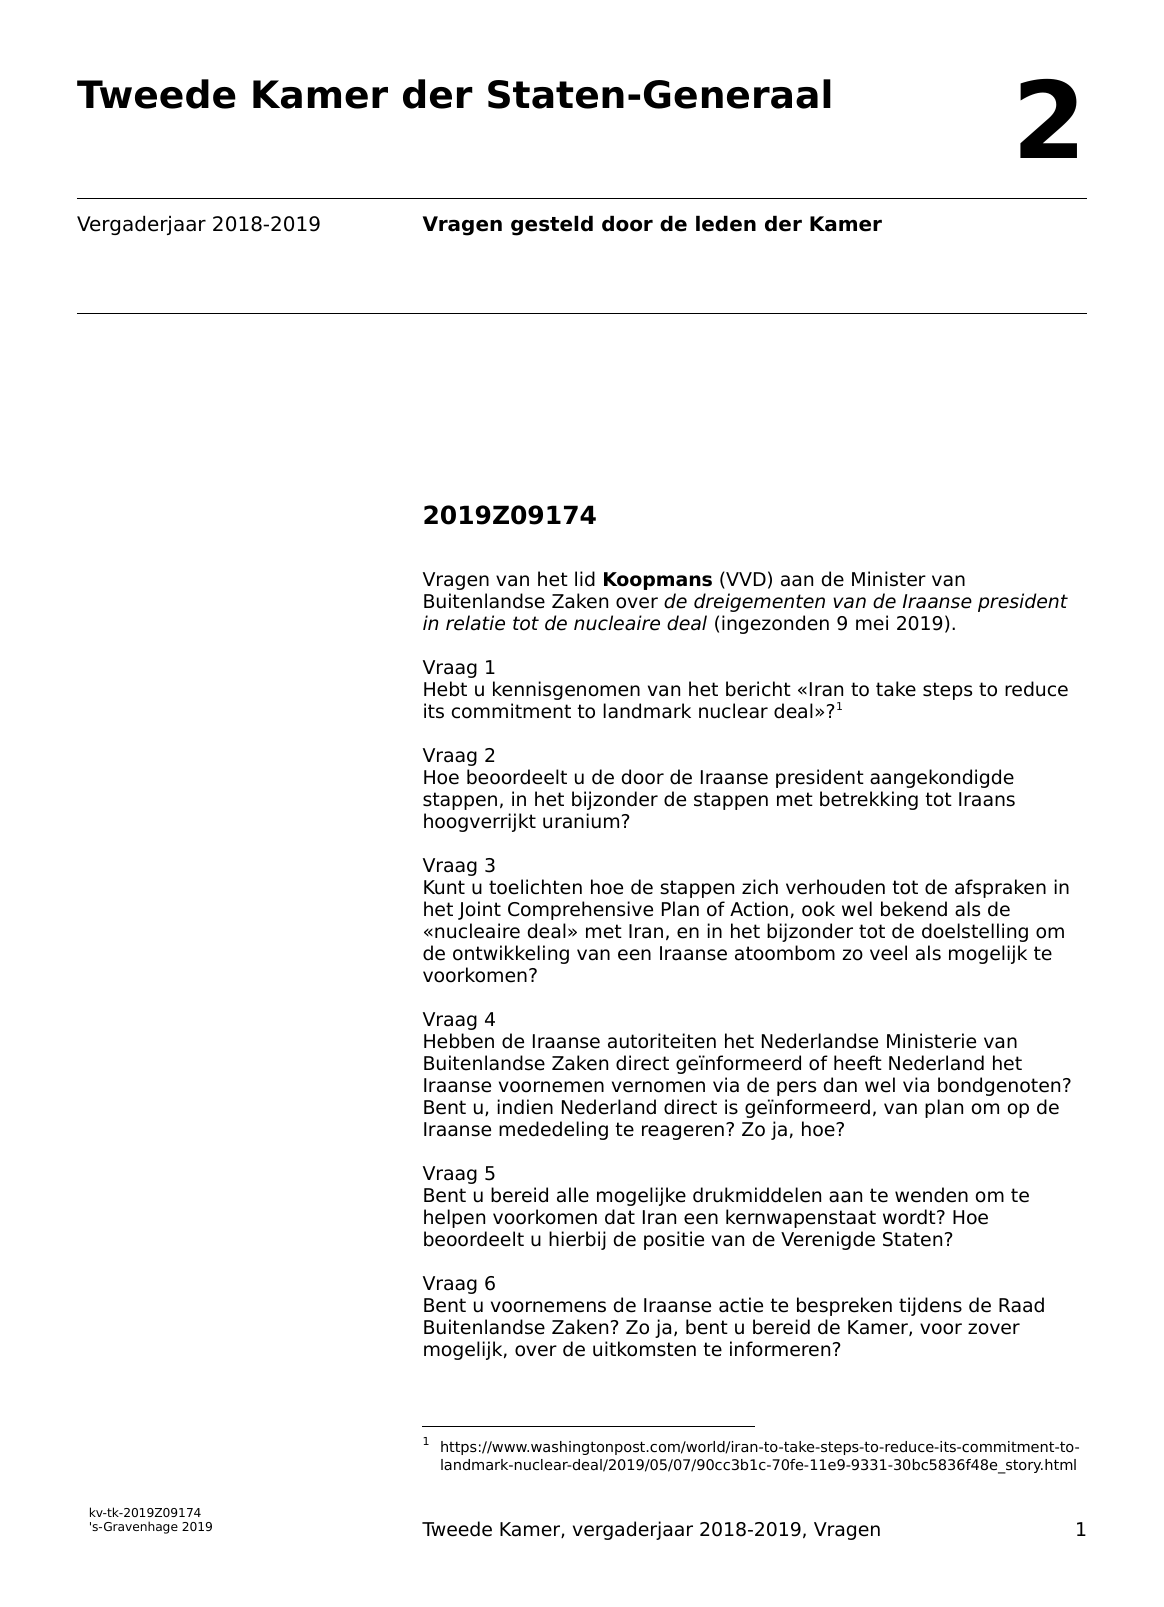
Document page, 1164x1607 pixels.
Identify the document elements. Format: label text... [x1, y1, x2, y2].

text Vraag 2 [422, 745, 1087, 767]
text Kunt u toelichten hoe de stappen zich verhouden tot de afspraken in het Joint Comprehensive Plan of Action, ook wel bekend als de «nucleaire deal» met Iran, en in het bijzonder tot de doelstelling om de ontwikkeling van een Iraanse atoombom zo veel als mogelijk te voorkomen? [422, 877, 1087, 987]
text Bent u voornemens de Iraanse actie te bespreken tijdens de Raad Buitenlandse Zaken? Zo ja, bent u bereid de Kamer, voor zover mogelijk, over de uitkomsten te informeren? [422, 1295, 1087, 1361]
text Hebben de Iraanse autoriteiten het Nederlandse Ministerie van Buitenlandse Zaken direct geïnformeerd of heeft Nederland het Iraanse voornemen vernomen via de pers dan wel via bondgenoten? Bent u, indien Nederland direct is geïnformeerd, van plan om op de Iraanse mededeling te reageren? Zo ja, hoe? [422, 1031, 1087, 1141]
text https://www.washingtonpost.com/world/iran-to-take-steps-to-reduce-its-commitment-to-landmark-nuclear-deal/2019/05/07/90cc3b1c-70fe-11e9-9331-30bc5836f48e_story.html [422, 1435, 1087, 1474]
text Vraag 5 [422, 1163, 1087, 1185]
text 2019Z09174 [422, 501, 1087, 531]
table_cell Vragen gesteld door de leden der Kamer [422, 199, 1087, 313]
table_header 2 [886, 59, 1087, 198]
text Vraag 4 [422, 1009, 1087, 1031]
text kv-tk-2019Z09174 [88, 1506, 323, 1520]
text Vraag 6 [422, 1273, 1087, 1295]
text Bent u bereid alle mogelijke drukmiddelen aan te wenden om te helpen voorkomen dat Iran een kernwapenstaat wordt? Hoe beoordeelt u hierbij de positie van de Verenigde Staten? [422, 1185, 1087, 1251]
text 's-Gravenhage 2019 [88, 1520, 323, 1534]
table_header Tweede Kamer der Staten-Generaal [77, 59, 886, 198]
text Hebt u kennisgenomen van het bericht «Iran to take steps to reduce its commitment to landmark nuclear deal»? [422, 679, 1087, 723]
text Vraag 3 [422, 855, 1087, 877]
text Hoe beoordeelt u de door de Iraanse president aangekondigde stappen, in het bijzonder de stappen met betrekking tot Iraans hoogverrijkt uranium? [422, 767, 1087, 833]
table_cell Vergaderjaar 2018-2019 [77, 199, 422, 313]
text Vragen van het lid Koopmans (VVD) aan de Minister van Buitenlandse Zaken over de dreigementen van de Iraanse president in relatie tot de nucleaire deal (ingezonden 9 mei 2019). [422, 569, 1087, 635]
text Vraag 1 [422, 657, 1087, 679]
